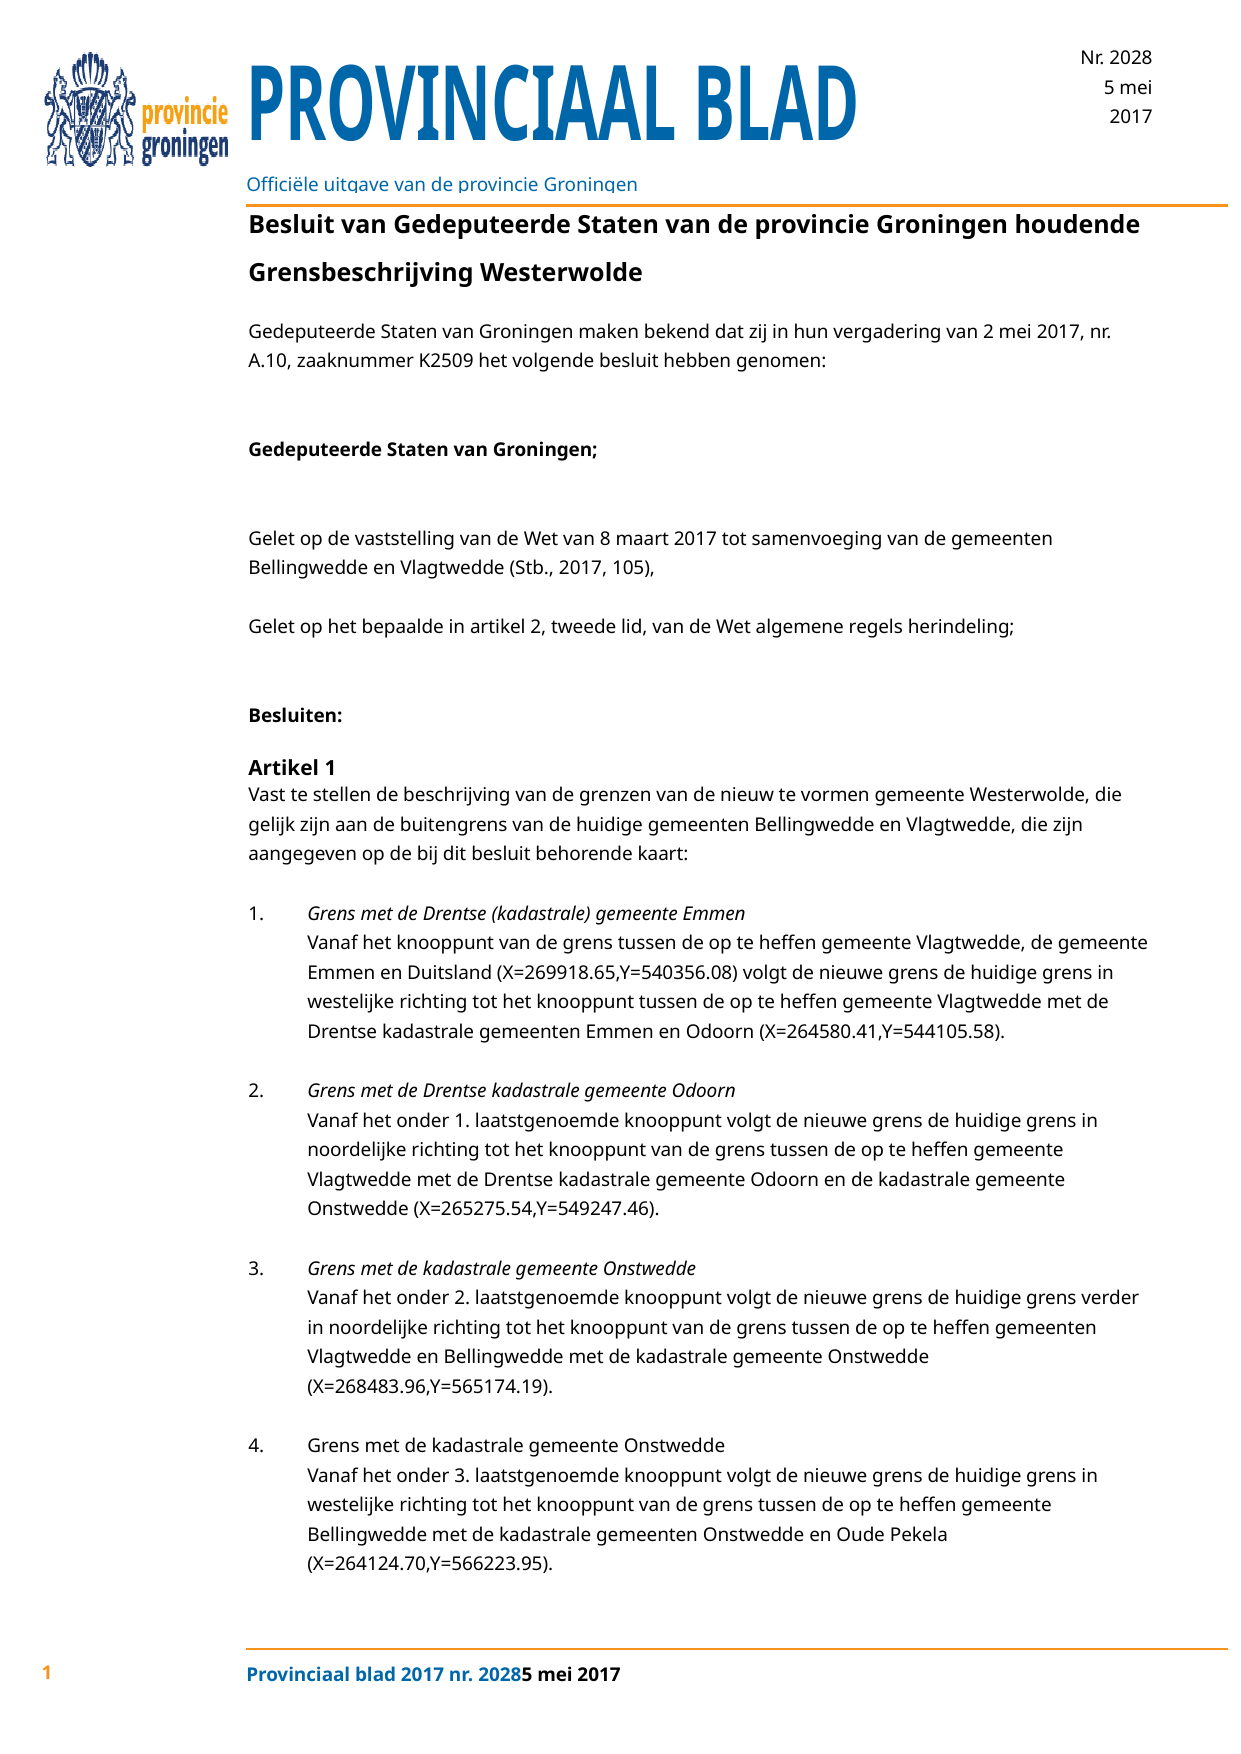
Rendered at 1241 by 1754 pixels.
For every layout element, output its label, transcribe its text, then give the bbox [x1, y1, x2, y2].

text Besluit van Gedeputeerde Staten van de provincie Groningen houdende Grensbeschrijving Westerwolde [248, 207, 1152, 288]
picture [41, 47, 231, 172]
text Gelet op de vaststelling van de Wet van 8 maart 2017 tot samenvoeging van de gemeenten Bellingwedde en Vlagtwedde (Stb., 2017, 105), [248, 525, 1152, 580]
text Gedeputeerde Staten van Groningen; [248, 436, 1152, 462]
text Besluiten: [248, 702, 1152, 728]
list Vanaf het onder 2. laatstgenoemde knooppunt volgt de nieuwe grens de huidige grens verder in noordelijke richting tot het knooppunt van de grens tussen de op te heffen gemeenten Vlagtwedde en Bellingwedde met de kadastrale gemeente Onstwedde (X=268483.96,Y=565174.19). [248, 1284, 1152, 1399]
list Grens met de Drentse (kadastrale) gemeente Emmen [248, 900, 1152, 925]
list Vanaf het onder 1. laatstgenoemde knooppunt volgt de nieuwe grens de huidige grens in noordelijke richting tot het knooppunt van de grens tussen de op te heffen gemeente Vlagtwedde met de Drentse kadastrale gemeente Odoorn en de kadastrale gemeente Onstwedde (X=265275.54,Y=549247.46). [248, 1107, 1152, 1221]
list Vanaf het onder 3. laatstgenoemde knooppunt volgt de nieuwe grens de huidige grens in westelijke richting tot het knooppunt van de grens tussen de op te heffen gemeente Bellingwedde met de kadastrale gemeenten Onstwedde en Oude Pekela (X=264124.70,Y=566223.95). [248, 1462, 1152, 1576]
list Grens met de Drentse kadastrale gemeente Odoorn [248, 1077, 1152, 1103]
text Gelet op het bepaalde in artikel 2, tweede lid, van de Wet algemene regels herindeling; [248, 614, 1152, 639]
text Vast te stellen de beschrijving van de grenzen van de nieuw te vormen gemeente Westerwolde, die gelijk zijn aan de buitengrens van de huidige gemeenten Bellingwedde en Vlagtwedde, die zijn aangegeven op de bij dit besluit behorende kaart: [248, 781, 1152, 866]
list Grens met de kadastrale gemeente Onstwedde [248, 1255, 1152, 1280]
list Grens met de kadastrale gemeente Onstwedde [248, 1432, 1152, 1458]
text Gedeputeerde Staten van Groningen maken bekend dat zij in hun vergadering van 2 mei 2017, nr. A.10, zaaknummer K2509 het volgende besluit hebben genomen: [248, 318, 1152, 373]
list Vanaf het knooppunt van de grens tussen de op te heffen gemeente Vlagtwedde, de gemeente Emmen en Duitsland (X=269918.65,Y=540356.08) volgt de nieuwe grens de huidige grens in westelijke richting tot het knooppunt tussen de op te heffen gemeente Vlagtwedde met de Drentse kadastrale gemeenten Emmen en Odoorn (X=264580.41,Y=544105.58). [248, 929, 1152, 1044]
text Artikel 1 [248, 753, 1152, 781]
